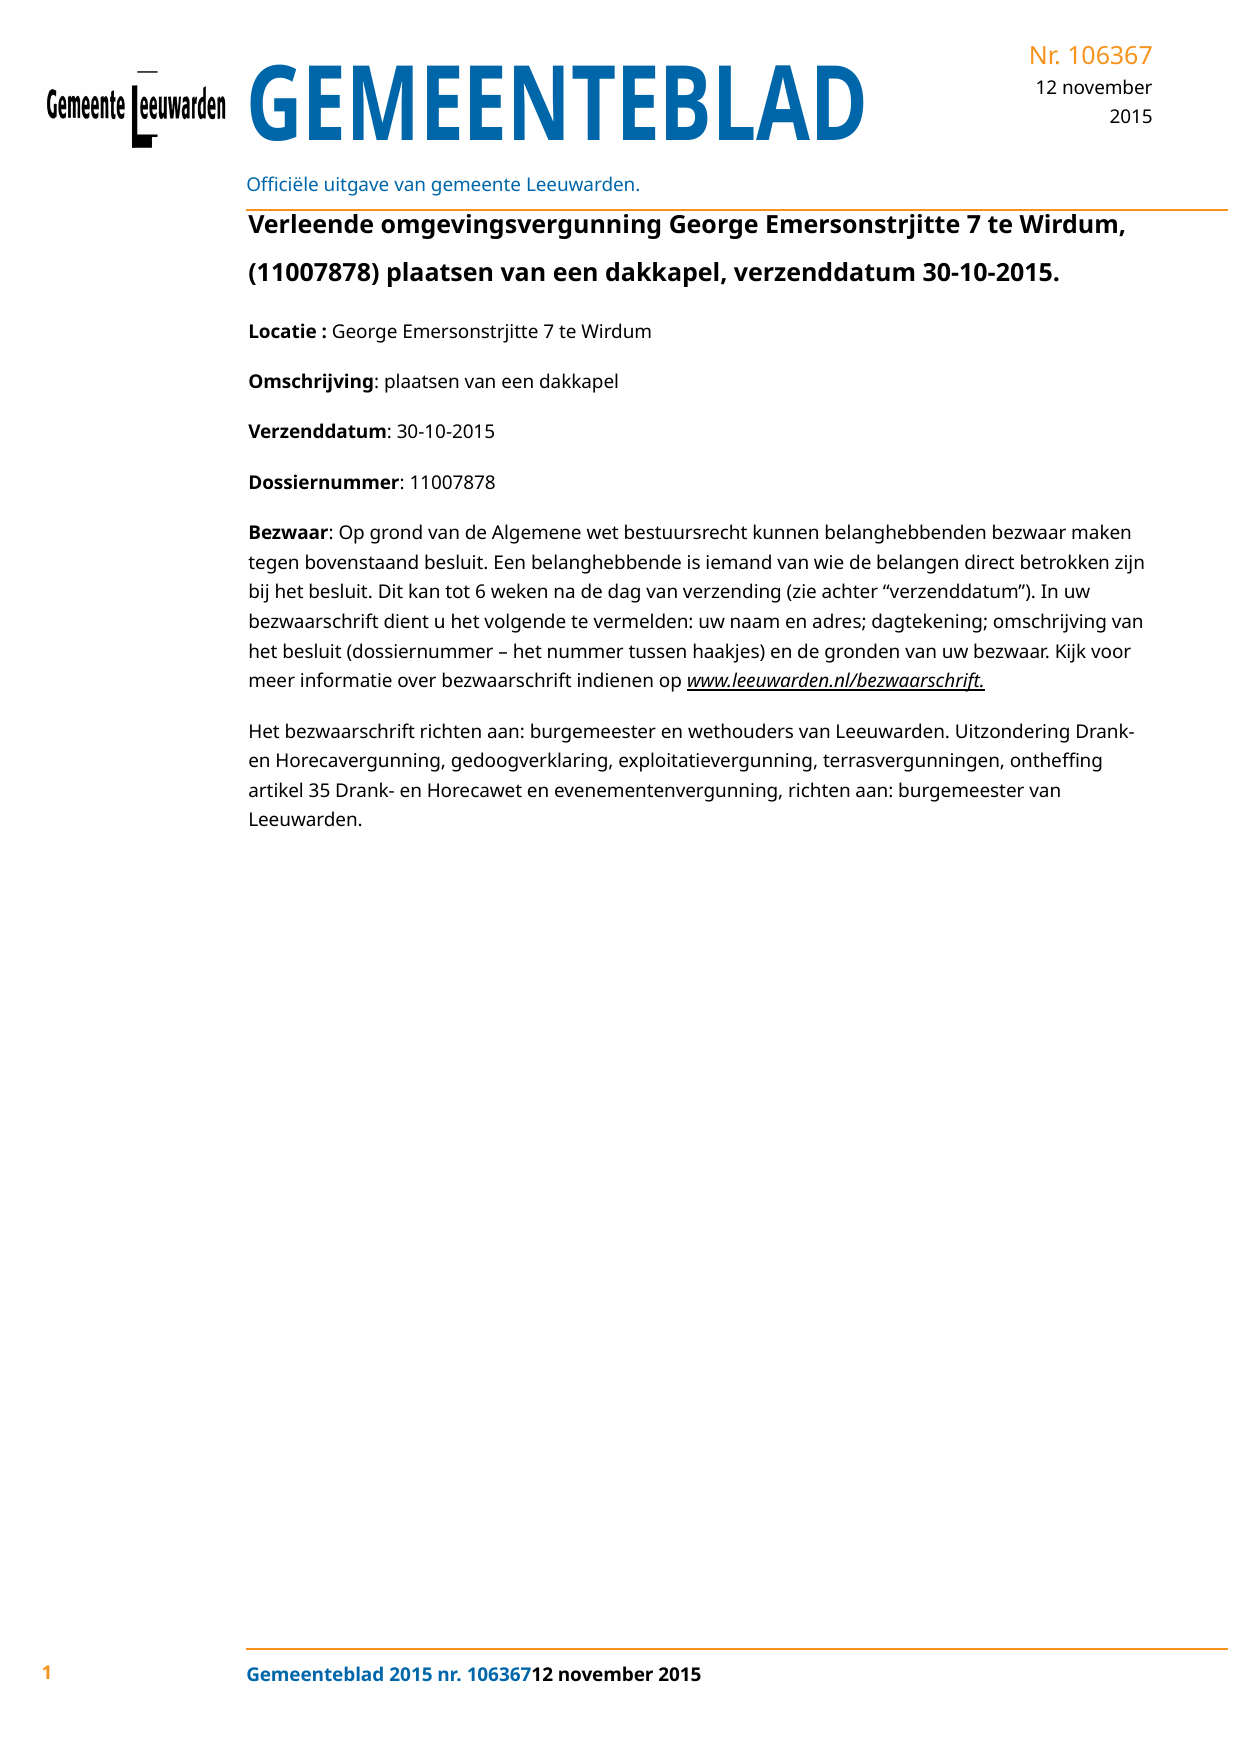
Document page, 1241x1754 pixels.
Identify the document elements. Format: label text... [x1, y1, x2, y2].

text Dossiernummer: 11007878 [248, 469, 1152, 495]
picture [41, 47, 231, 172]
text Verzenddatum: 30-10-2015 [248, 419, 1152, 444]
text Bezwaar: Op grond van de Algemene wet bestuursrecht kunnen belanghebbenden bezwaar maken tegen bovenstaand besluit. Een belanghebbende is iemand van wie de belangen direct betrokken zijn bij het besluit. Dit kan tot 6 weken na de dag van verzending (zie achter “verzenddatum”). In uw bezwaarschrift dient u het volgende te vermelden: uw naam en adres; dagtekening; omschrijving van het besluit (dossiernummer – het nummer tussen haakjes) en de gronden van uw bezwaar. Kijk voor meer informatie over bezwaarschrift indienen op www.leeuwarden.nl/bezwaarschrift. [248, 519, 1152, 693]
text Het bezwaarschrift richten aan: burgemeester en wethouders van Leeuwarden. Uitzondering Drank- en Horecavergunning, gedoogverklaring, exploitatievergunning, terrasvergunningen, ontheffing artikel 35 Drank- en Horecawet en evenementenvergunning, richten aan: burgemeester van Leeuwarden. [248, 718, 1152, 832]
text Locatie : George Emersonstrjitte 7 te Wirdum [248, 318, 1152, 344]
text Omschrijving: plaatsen van een dakkapel [248, 368, 1152, 394]
text Verleende omgevingsvergunning George Emersonstrjitte 7 te Wirdum, (11007878) plaatsen van een dakkapel, verzenddatum 30-10-2015. [248, 211, 1152, 288]
